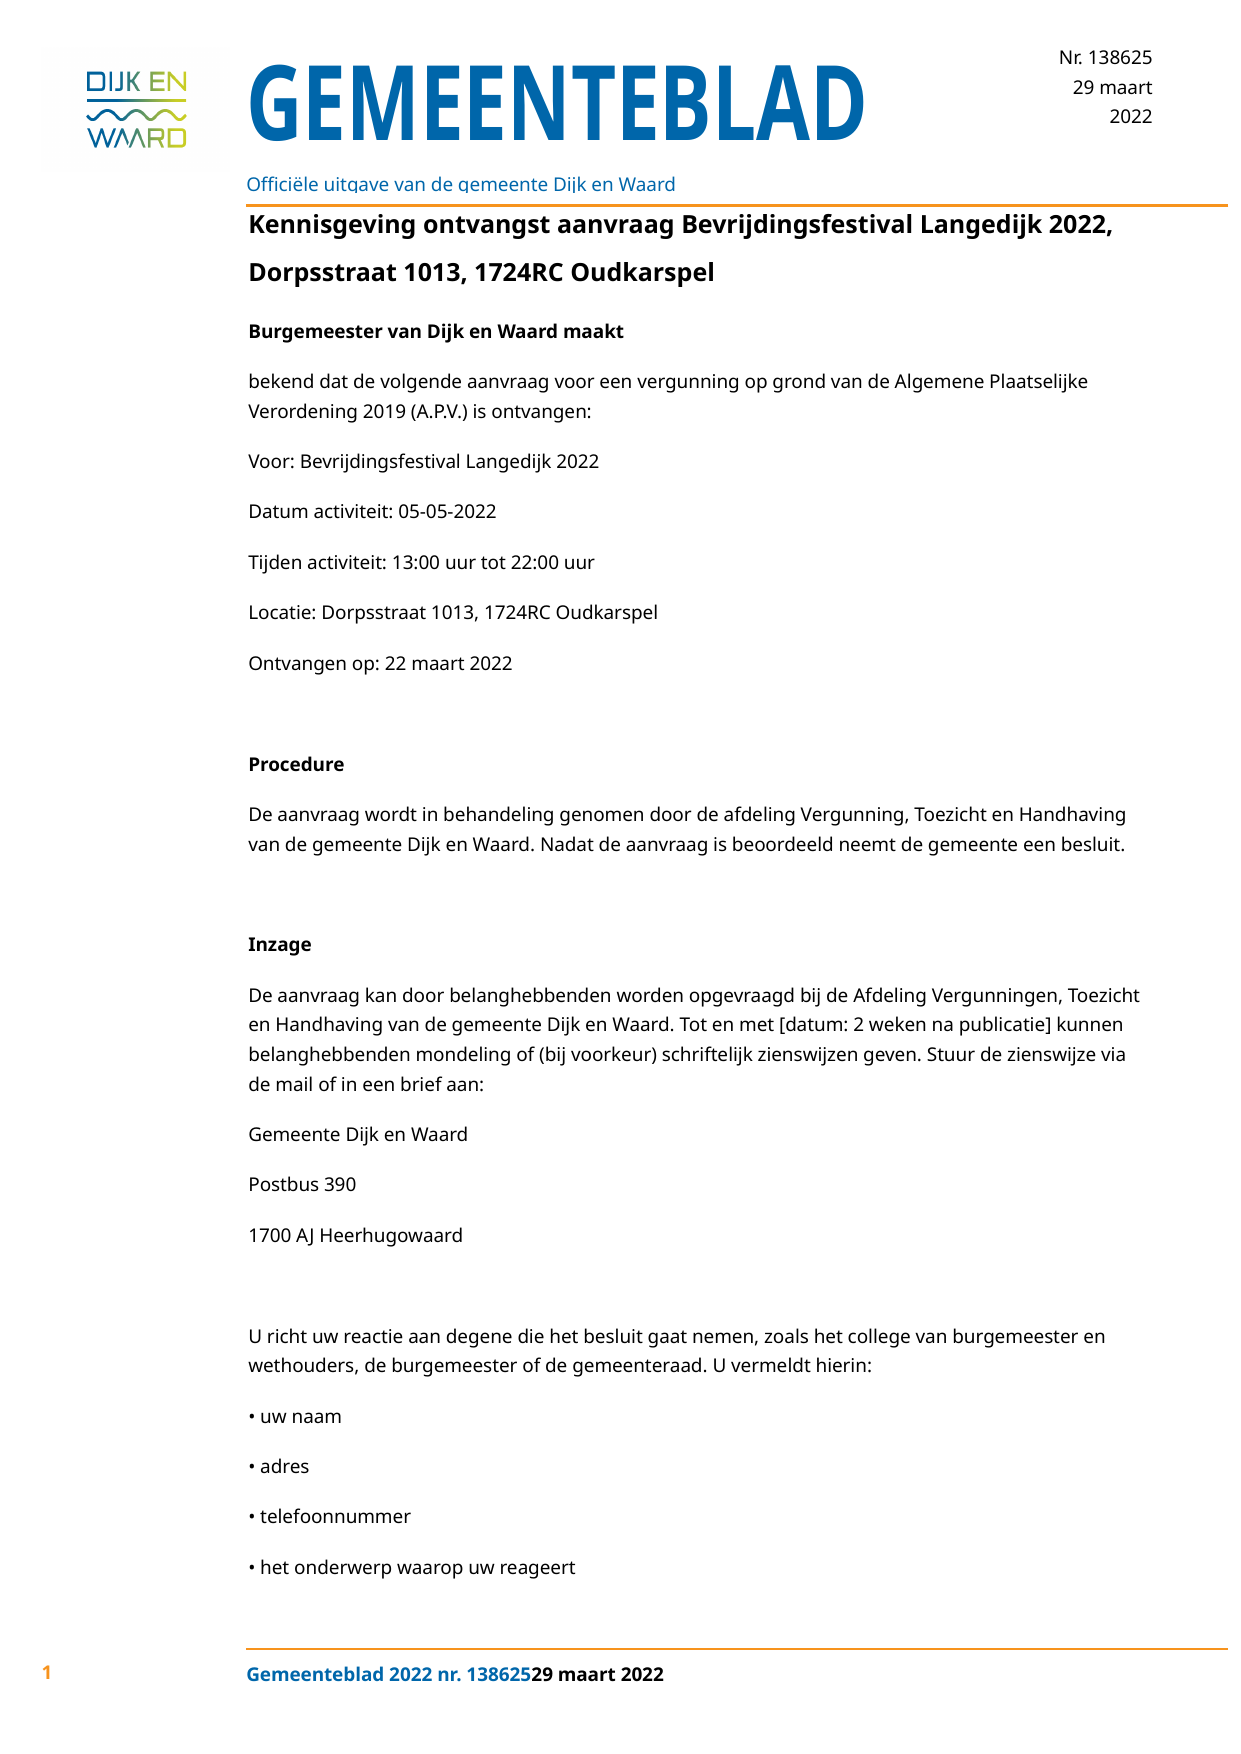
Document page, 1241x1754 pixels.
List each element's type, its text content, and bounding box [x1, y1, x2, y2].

text • het onderwerp waarop uw reageert [248, 1554, 1152, 1580]
text Inzage [248, 932, 1152, 957]
text Procedure [248, 751, 1152, 777]
text 1700 AJ Heerhugowaard [248, 1222, 1152, 1248]
text U richt uw reactie aan degene die het besluit gaat nemen, zoals het college van burgemeester en wethouders, de burgemeester of de gemeenteraad. U vermeldt hierin: [248, 1323, 1152, 1378]
text • uw naam [248, 1403, 1152, 1429]
text • telefoonnummer [248, 1504, 1152, 1529]
text Kennisgeving ontvangst aanvraag Bevrijdingsfestival Langedijk 2022, Dorpsstraat 1013, 1724RC Oudkarspel [248, 207, 1152, 288]
text Voor: Bevrijdingsfestival Langedijk 2022 [248, 448, 1152, 474]
text • adres [248, 1453, 1152, 1479]
text Datum activiteit: 05-05-2022 [248, 499, 1152, 524]
text Burgemeester van Dijk en Waard maakt [248, 318, 1152, 344]
text De aanvraag wordt in behandeling genomen door de afdeling Vergunning, Toezicht en Handhaving van de gemeente Dijk en Waard. Nadat de aanvraag is beoordeeld neemt de gemeente een besluit. [248, 801, 1152, 857]
text De aanvraag kan door belanghebbenden worden opgevraagd bij de Afdeling Vergunningen, Toezicht en Handhaving van de gemeente Dijk en Waard. Tot en met [datum: 2 weken na publicatie] kunnen belanghebbenden mondeling of (bij voorkeur) schriftelijk zienswijzen geven. Stuur de zienswijze via de mail of in een brief aan: [248, 982, 1152, 1097]
text Gemeente Dijk en Waard [248, 1121, 1152, 1147]
text Postbus 390 [248, 1172, 1152, 1197]
text bekend dat de volgende aanvraag voor een vergunning op grond van de Algemene Plaatselijke Verordening 2019 (A.P.V.) is ontvangen: [248, 368, 1152, 424]
text Tijden activiteit: 13:00 uur tot 22:00 uur [248, 549, 1152, 575]
text Ontvangen op: 22 maart 2022 [248, 650, 1152, 676]
text Locatie: Dorpsstraat 1013, 1724RC Oudkarspel [248, 599, 1152, 625]
picture [41, 47, 231, 172]
